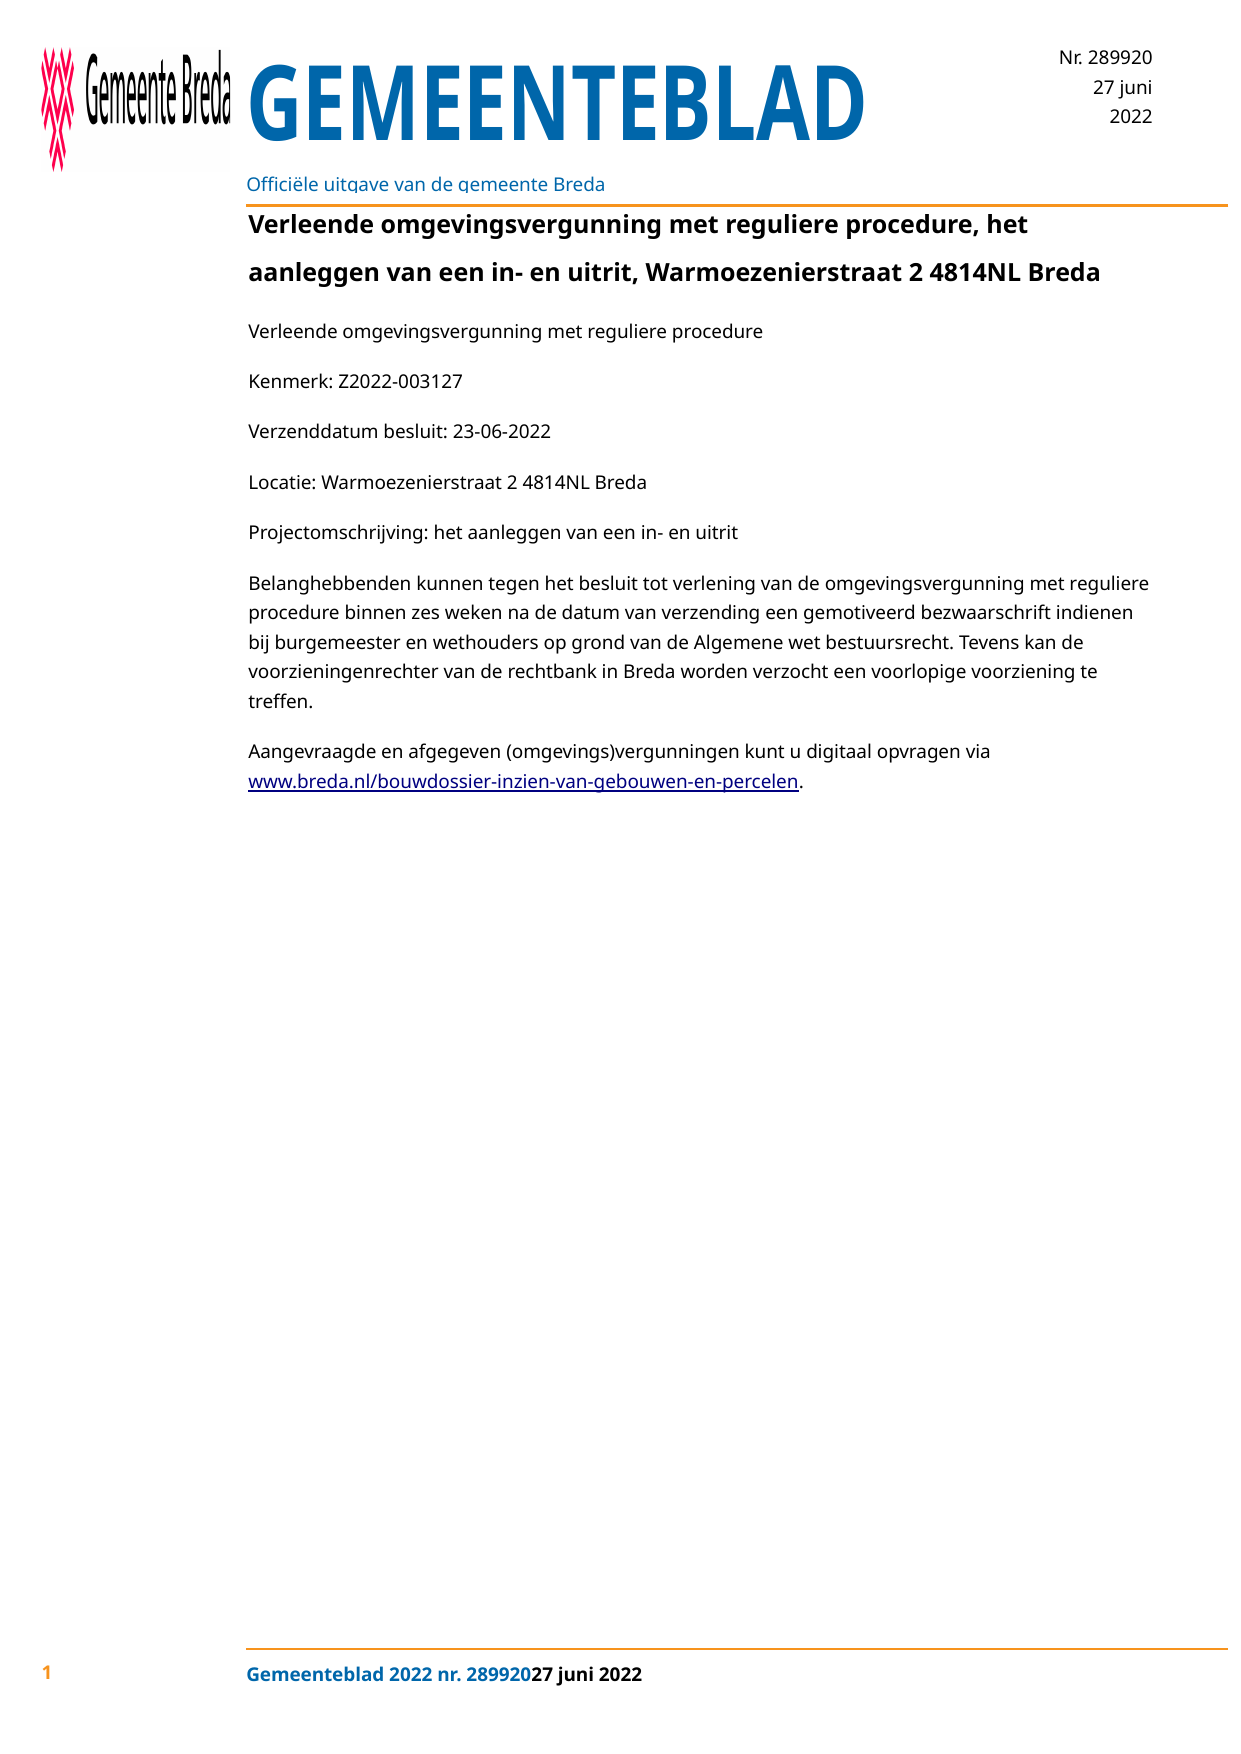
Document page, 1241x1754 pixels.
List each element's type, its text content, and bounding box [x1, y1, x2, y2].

text Locatie: Warmoezenierstraat 2 4814NL Breda [248, 469, 1152, 495]
picture [41, 47, 231, 172]
text Verleende omgevingsvergunning met reguliere procedure [248, 318, 1152, 344]
text Verzenddatum besluit: 23-06-2022 [248, 419, 1152, 444]
text Verleende omgevingsvergunning met reguliere procedure, het aanleggen van een in- en uitrit, Warmoezenierstraat 2 4814NL Breda [248, 207, 1152, 288]
text Kenmerk: Z2022-003127 [248, 368, 1152, 394]
text Belanghebbenden kunnen tegen het besluit tot verlening van de omgevingsvergunning met reguliere procedure binnen zes weken na de datum van verzending een gemotiveerd bezwaarschrift indienen bij burgemeester en wethouders op grond van de Algemene wet bestuursrecht. Tevens kan de voorzieningenrechter van de rechtbank in Breda worden verzocht een voorlopige voorziening te treffen. [248, 570, 1152, 714]
text Projectomschrijving: het aanleggen van een in- en uitrit [248, 519, 1152, 545]
text Aangevraagde en afgegeven (omgevings)vergunningen kunt u digitaal opvragen via www.breda.nl/bouwdossier-inzien-van-gebouwen-en-percelen. [248, 739, 1152, 794]
